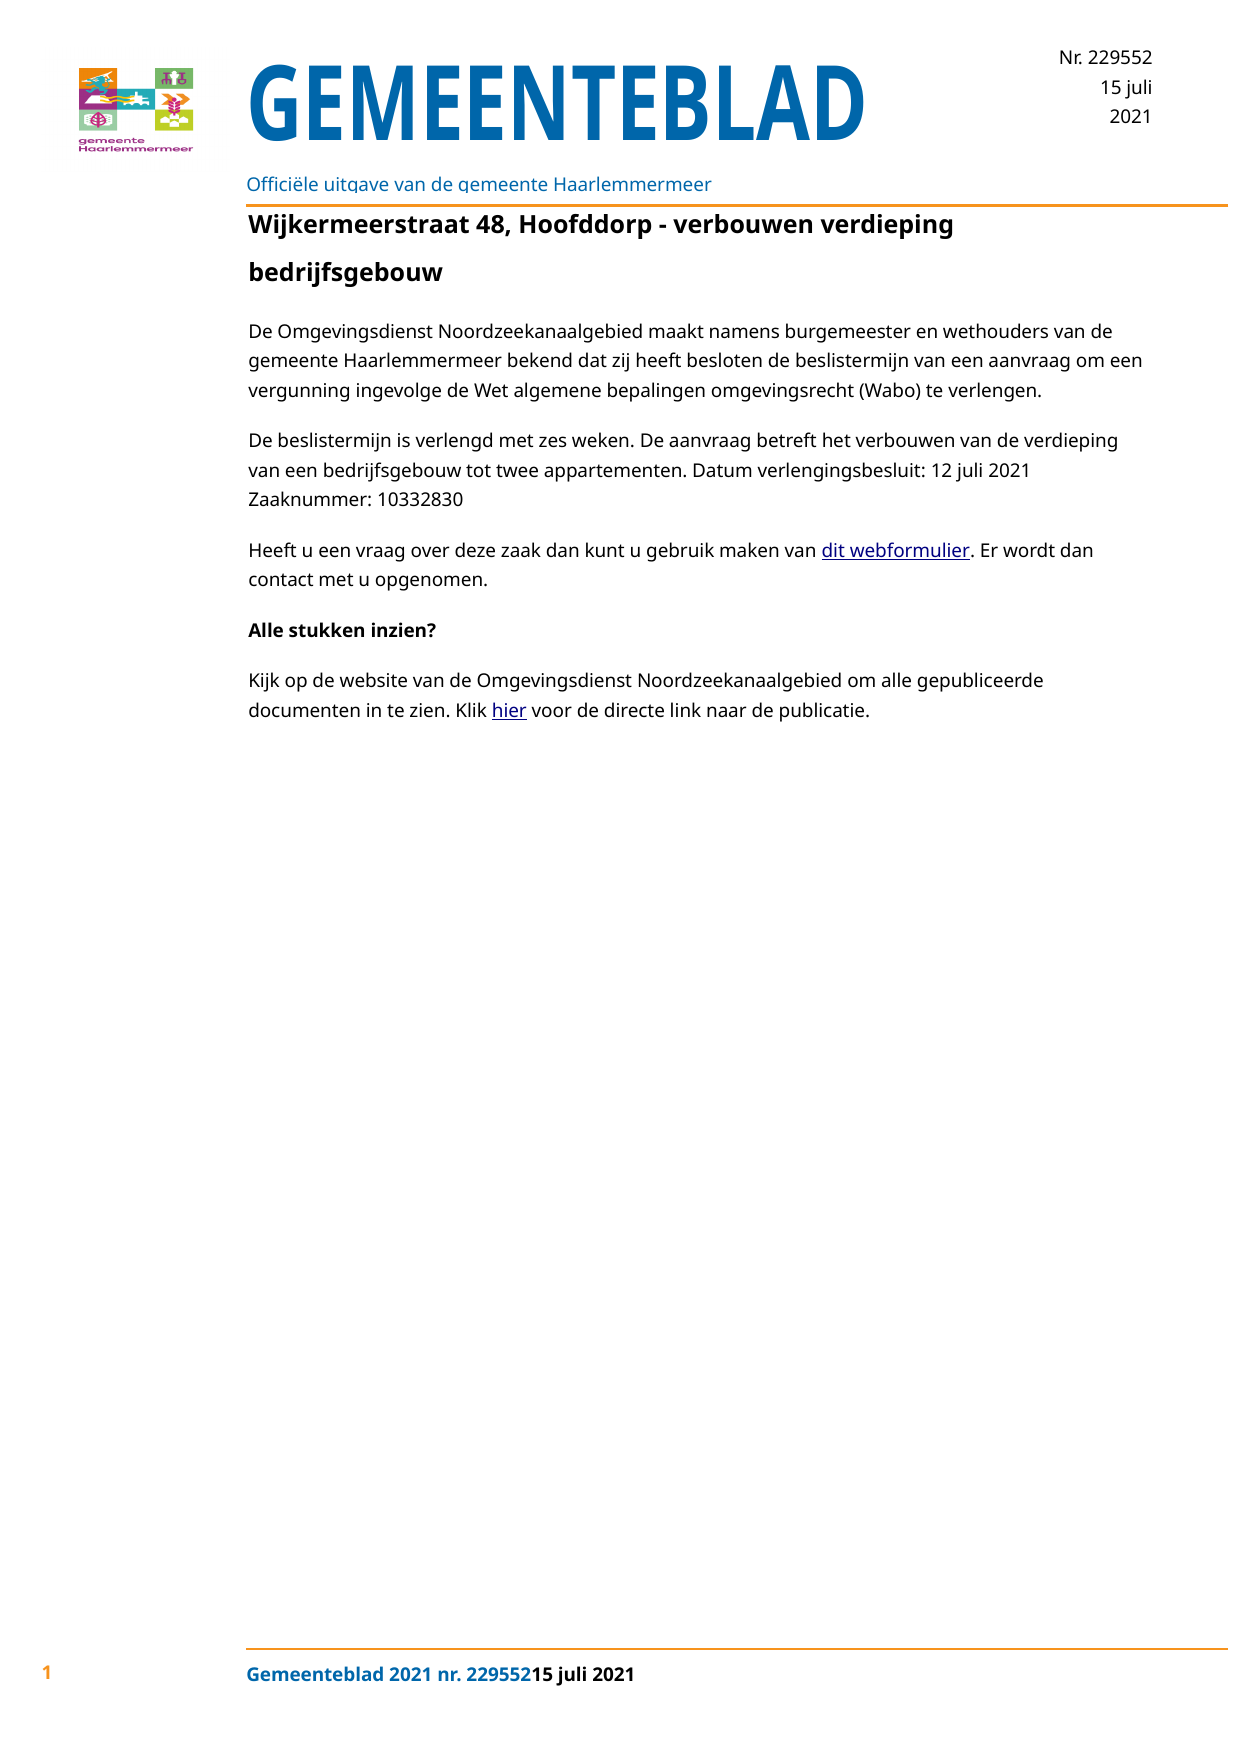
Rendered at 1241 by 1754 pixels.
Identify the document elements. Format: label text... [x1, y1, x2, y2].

text Alle stukken inzien? [248, 617, 1152, 643]
text Heeft u een vraag over deze zaak dan kunt u gebruik maken van dit webformulier. Er wordt dan contact met u opgenomen. [248, 537, 1152, 592]
text De Omgevingsdienst Noordzeekanaalgebied maakt namens burgemeester en wethouders van de gemeente Haarlemmermeer bekend dat zij heeft besloten de beslistermijn van een aanvraag om een vergunning ingevolge de Wet algemene bepalingen omgevingsrecht (Wabo) te verlengen. [248, 318, 1152, 403]
picture [41, 47, 231, 172]
text De beslistermijn is verlengd met zes weken. De aanvraag betreft het verbouwen van de verdieping van een bedrijfsgebouw tot twee appartementen. Datum verlengingsbesluit: 12 juli 2021 Zaaknummer: 10332830 [248, 427, 1152, 512]
text Kijk op de website van de Omgevingsdienst Noordzeekanaalgebied om alle gepubliceerde documenten in te zien. Klik hier voor de directe link naar de publicatie. [248, 667, 1152, 723]
text Wijkermeerstraat 48, Hoofddorp - verbouwen verdieping bedrijfsgebouw [248, 207, 1152, 288]
